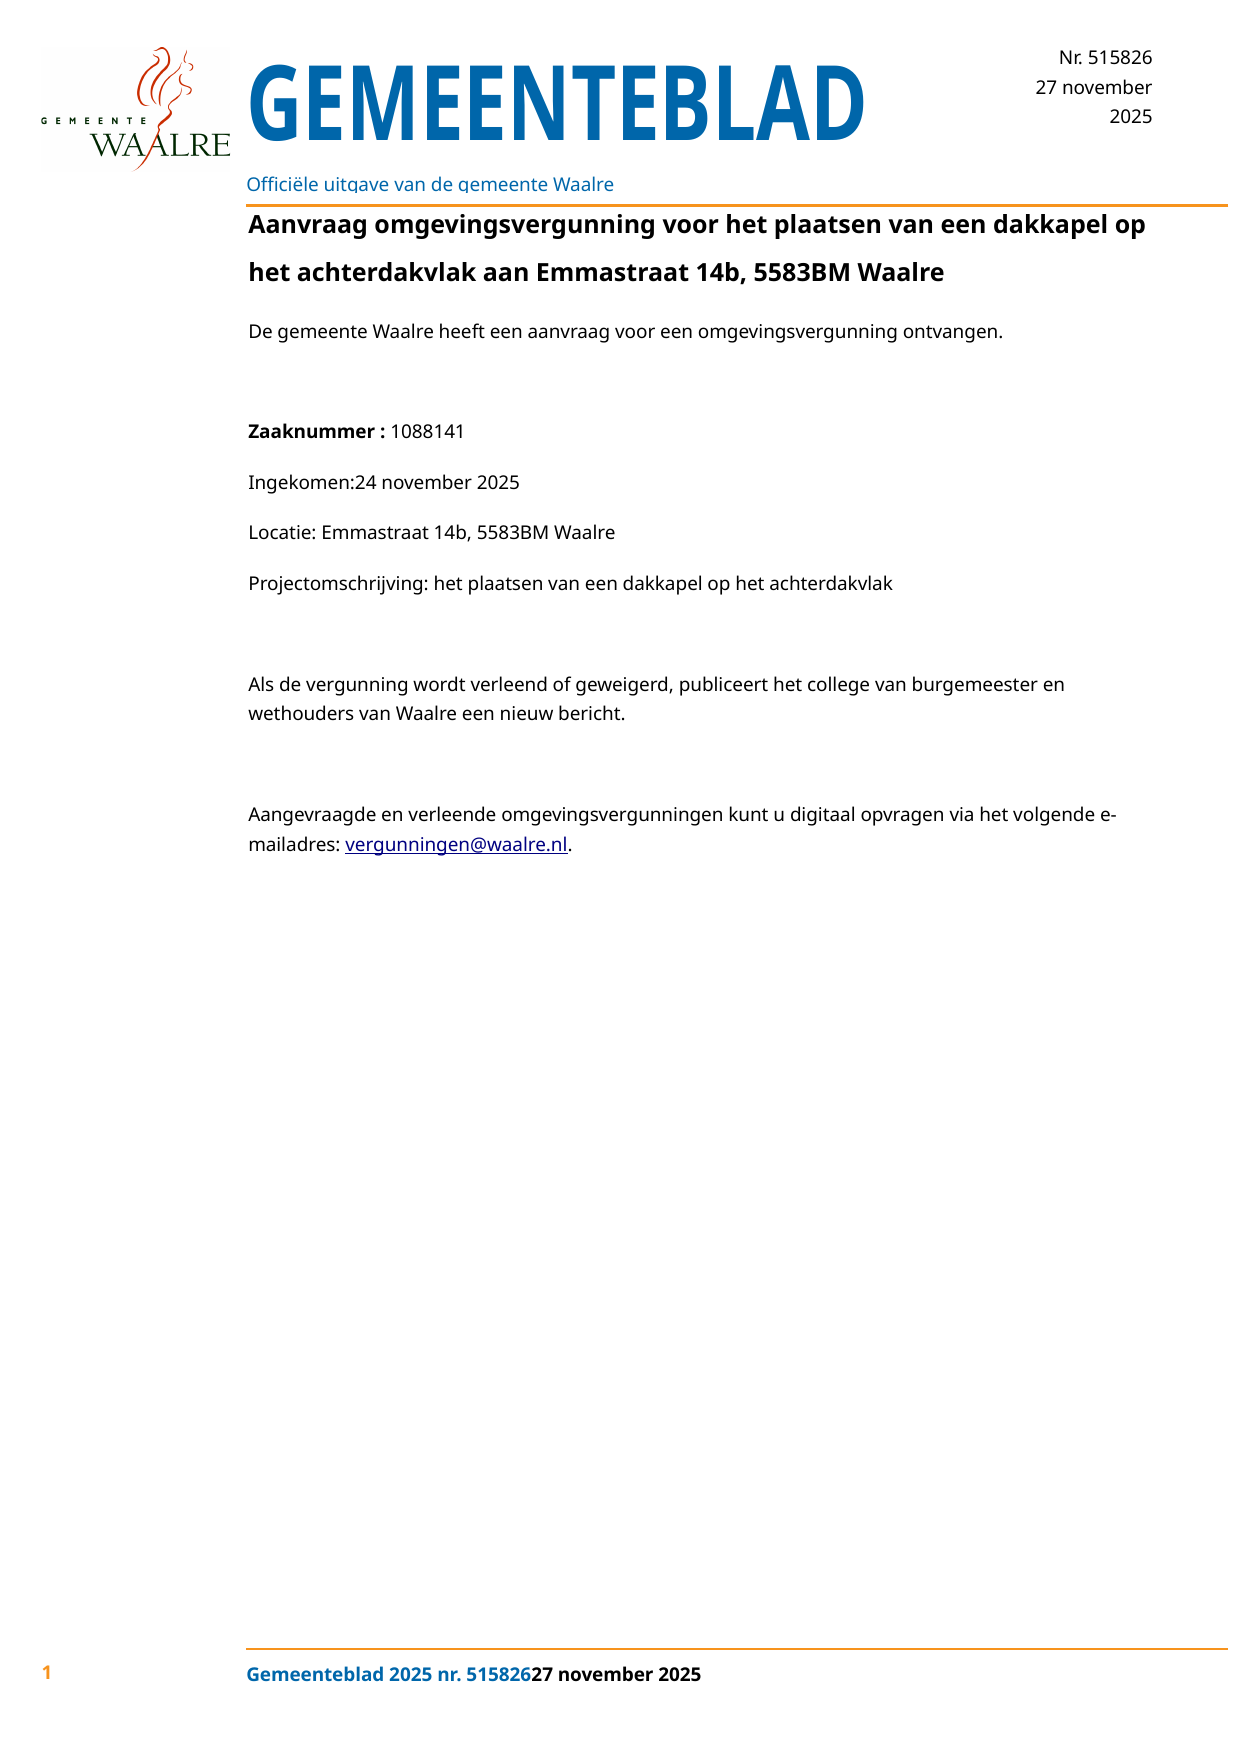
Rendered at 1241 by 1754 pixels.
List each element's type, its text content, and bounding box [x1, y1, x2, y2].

text Projectomschrijving: het plaatsen van een dakkapel op het achterdakvlak [248, 570, 1152, 596]
text Aangevraagde en verleende omgevingsvergunningen kunt u digitaal opvragen via het volgende e-mailadres: vergunningen@waalre.nl. [248, 801, 1152, 857]
text Aanvraag omgevingsvergunning voor het plaatsen van een dakkapel op het achterdakvlak aan Emmastraat 14b, 5583BM Waalre [248, 207, 1152, 288]
picture [41, 47, 231, 172]
text Zaaknummer : 1088141 [248, 419, 1152, 444]
text Ingekomen:24 november 2025 [248, 469, 1152, 495]
text De gemeente Waalre heeft een aanvraag voor een omgevingsvergunning ontvangen. [248, 318, 1152, 344]
text Locatie: Emmastraat 14b, 5583BM Waalre [248, 519, 1152, 545]
text Als de vergunning wordt verleend of geweigerd, publiceert het college van burgemeester en wethouders van Waalre een nieuw bericht. [248, 671, 1152, 726]
